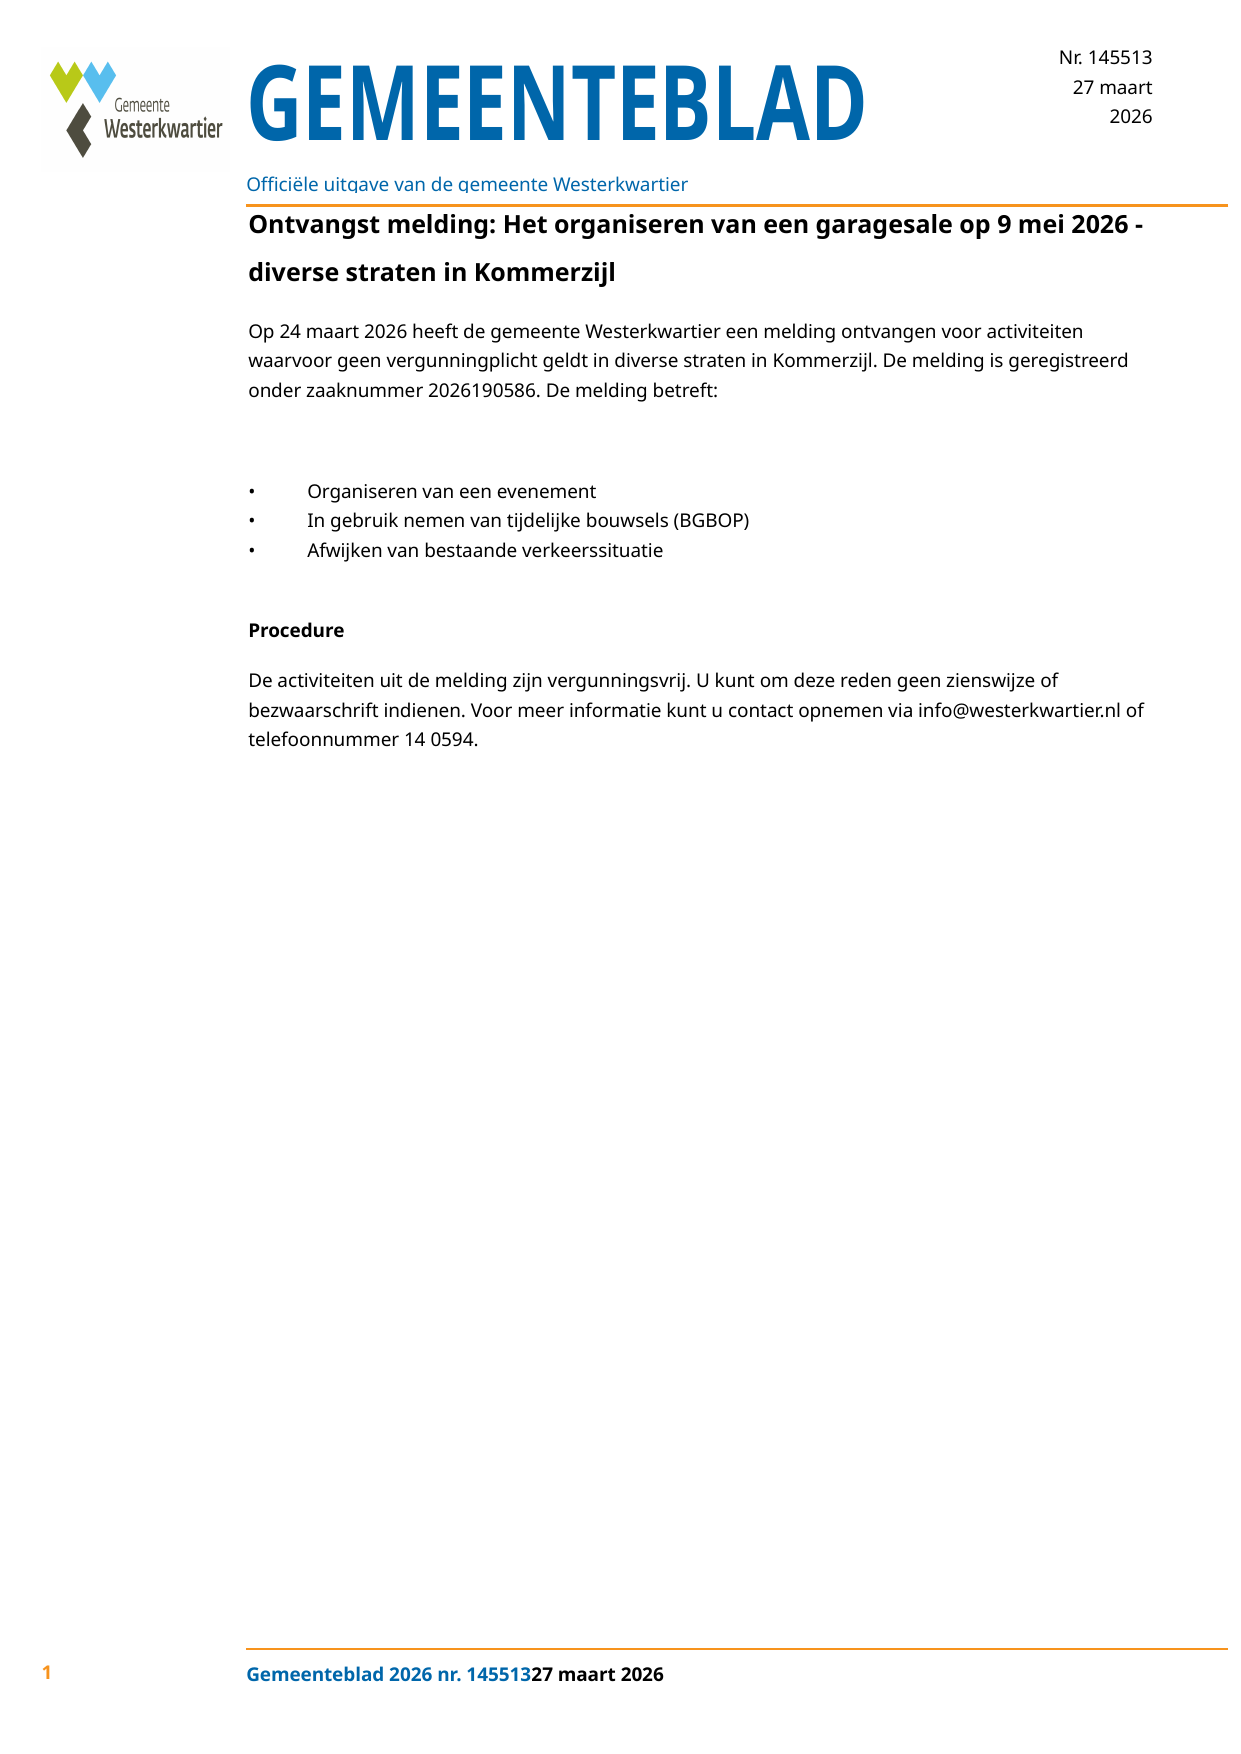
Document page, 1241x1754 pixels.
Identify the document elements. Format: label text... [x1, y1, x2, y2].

text Procedure [248, 617, 1152, 643]
text De activiteiten uit de melding zijn vergunningsvrij. U kunt om deze reden geen zienswijze of bezwaarschrift indienen. Voor meer informatie kunt u contact opnemen via info@westerkwartier.nl of telefoonnummer 14 0594. [248, 667, 1152, 752]
list In gebruik nemen van tijdelijke bouwsels (BGBOP) [248, 507, 1152, 533]
list Organiseren van een evenement [248, 478, 1152, 504]
picture [41, 47, 231, 172]
text Op 24 maart 2026 heeft de gemeente Westerkwartier een melding ontvangen voor activiteiten waarvoor geen vergunningplicht geldt in diverse straten in Kommerzijl. De melding is geregistreerd onder zaaknummer 2026190586. De melding betreft: [248, 318, 1152, 403]
list Afwijken van bestaande verkeerssituatie [248, 537, 1152, 563]
text Ontvangst melding: Het organiseren van een garagesale op 9 mei 2026 - diverse straten in Kommerzijl [248, 207, 1152, 288]
